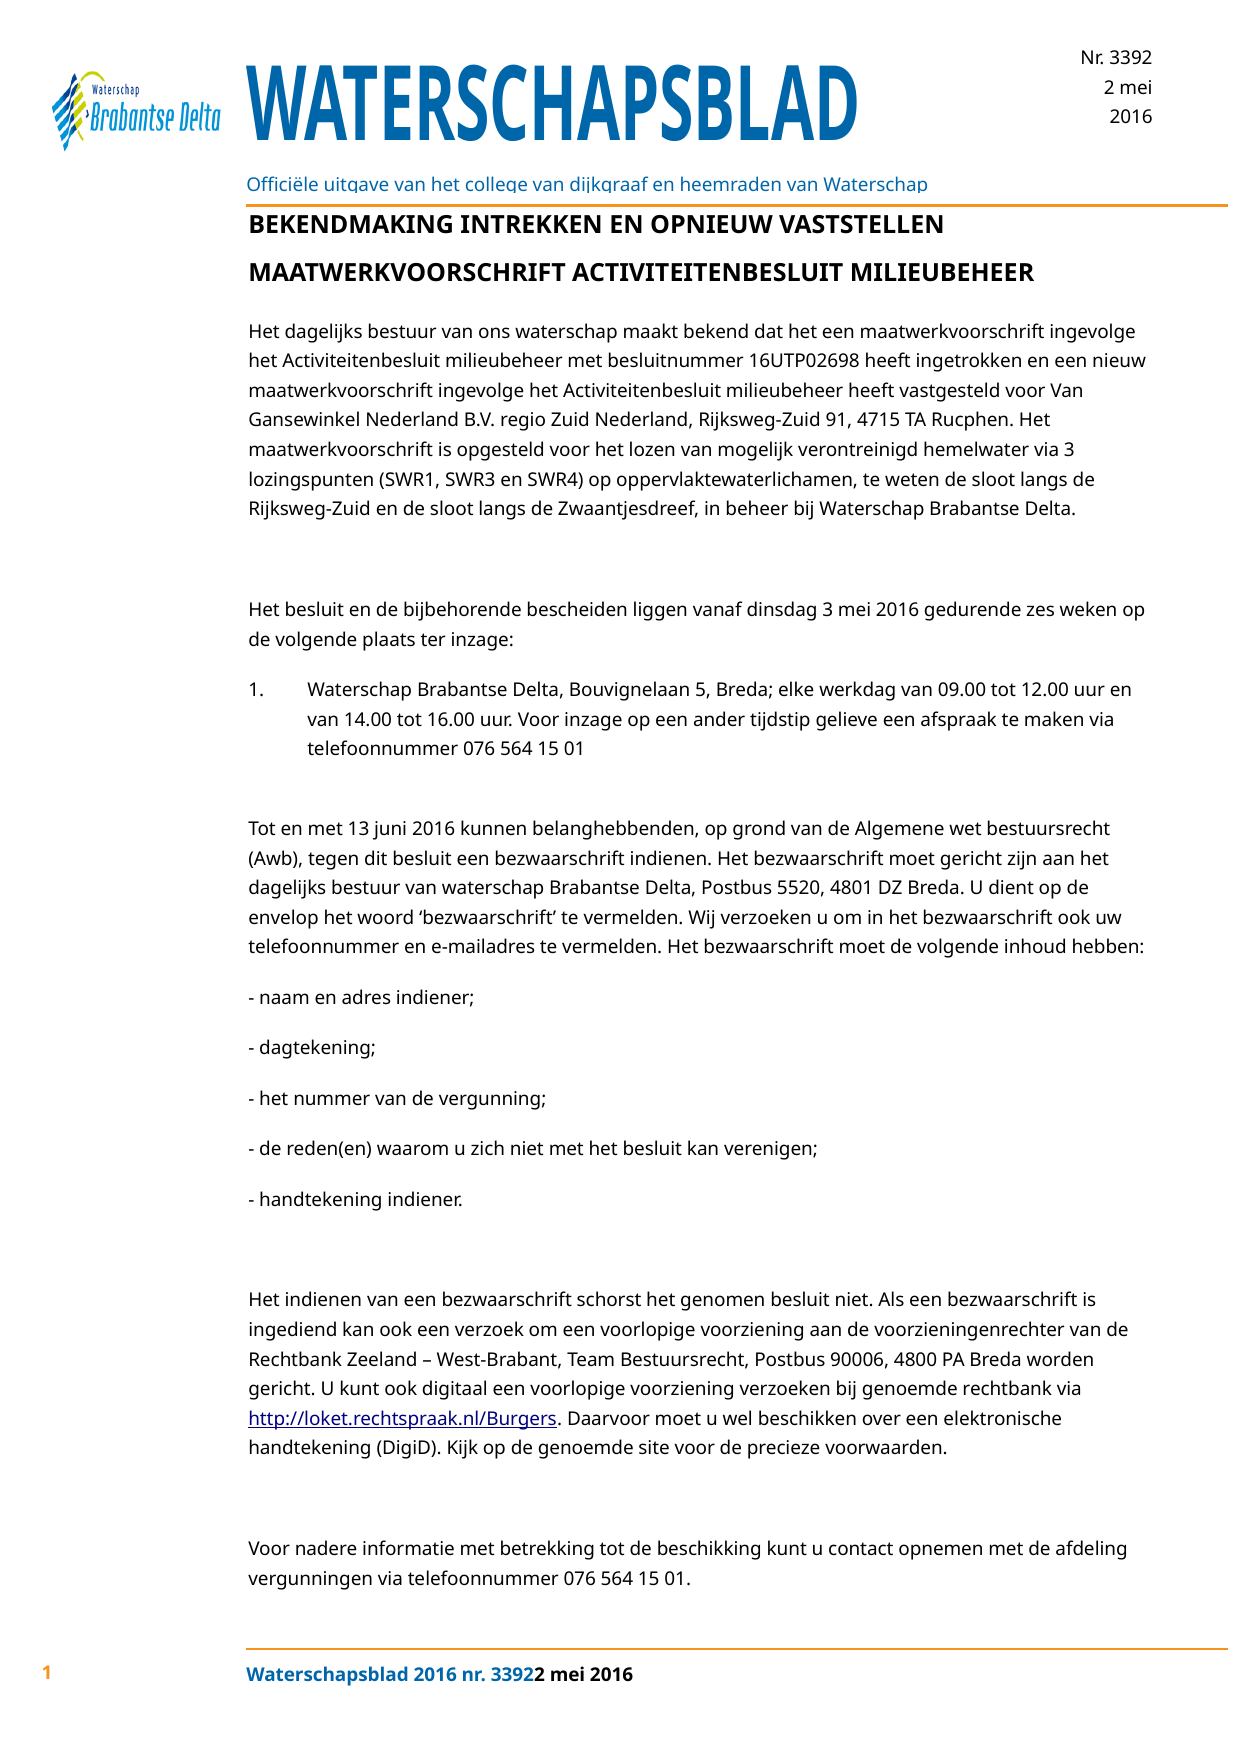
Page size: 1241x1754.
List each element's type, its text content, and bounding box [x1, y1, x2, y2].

text - de reden(en) waarom u zich niet met het besluit kan verenigen; [248, 1135, 1152, 1161]
text - dagtekening; [248, 1034, 1152, 1060]
text Voor nadere informatie met betrekking tot de beschikking kunt u contact opnemen met de afdeling vergunningen via telefoonnummer 076 564 15 01. [248, 1535, 1152, 1591]
text Tot en met 13 juni 2016 kunnen belanghebbenden, op grond van de Algemene wet bestuursrecht (Awb), tegen dit besluit een bezwaarschrift indienen. Het bezwaarschrift moet gericht zijn aan het dagelijks bestuur van waterschap Brabantse Delta, Postbus 5520, 4801 DZ Breda. U dient op de envelop het woord ‘bezwaarschrift’ te vermelden. Wij verzoeken u om in het bezwaarschrift ook uw telefoonnummer en e‑mailadres te vermelden. Het bezwaarschrift moet de volgende inhoud hebben: [248, 815, 1152, 959]
text BEKENDMAKING INTREKKEN EN OPNIEUW VASTSTELLEN MAATWERKVOORSCHRIFT ACTIVITEITENBESLUIT MILIEUBEHEER [248, 207, 1152, 288]
text Het dagelijks bestuur van ons waterschap maakt bekend dat het een maatwerkvoorschrift ingevolge het Activiteitenbesluit milieubeheer met besluitnummer 16UTP02698 heeft ingetrokken en een nieuw maatwerkvoorschrift ingevolge het Activiteitenbesluit milieubeheer heeft vastgesteld voor Van Gansewinkel Nederland B.V. regio Zuid Nederland, Rijksweg-Zuid 91, 4715 TA Rucphen. Het maatwerkvoorschrift is opgesteld voor het lozen van mogelijk verontreinigd hemelwater via 3 lozingspunten (SWR1, SWR3 en SWR4) op oppervlaktewaterlichamen, te weten de sloot langs de Rijksweg-Zuid en de sloot langs de Zwaantjesdreef, in beheer bij Waterschap Brabantse Delta. [248, 318, 1152, 521]
list Waterschap Brabantse Delta, Bouvignelaan 5, Breda; elke werkdag van 09.00 tot 12.00 uur en van 14.00 tot 16.00 uur. Voor inzage op een ander tijdstip gelieve een afspraak te maken via telefoonnummer 076 564 15 01 [248, 676, 1152, 761]
text - het nummer van de vergunning; [248, 1085, 1152, 1111]
text Het besluit en de bijbehorende bescheiden liggen vanaf dinsdag 3 mei 2016 gedurende zes weken op de volgende plaats ter inzage: [248, 596, 1152, 652]
text - naam en adres indiener; [248, 984, 1152, 1010]
text Het indienen van een bezwaarschrift schorst het genomen besluit niet. Als een bezwaarschrift is ingediend kan ook een verzoek om een voorlopige voorziening aan de voorzieningenrechter van de Rechtbank Zeeland – West-Brabant, Team Bestuursrecht, Postbus 90006, 4800 PA Breda worden gericht. U kunt ook digitaal een voorlopige voorziening verzoeken bij genoemde rechtbank via http://loket.rechtspraak.nl/Burgers. Daarvoor moet u wel beschikken over een elektronische handtekening (DigiD). Kijk op de genoemde site voor de precieze voorwaarden. [248, 1287, 1152, 1460]
picture [41, 47, 231, 172]
text - handtekening indiener. [248, 1186, 1152, 1212]
